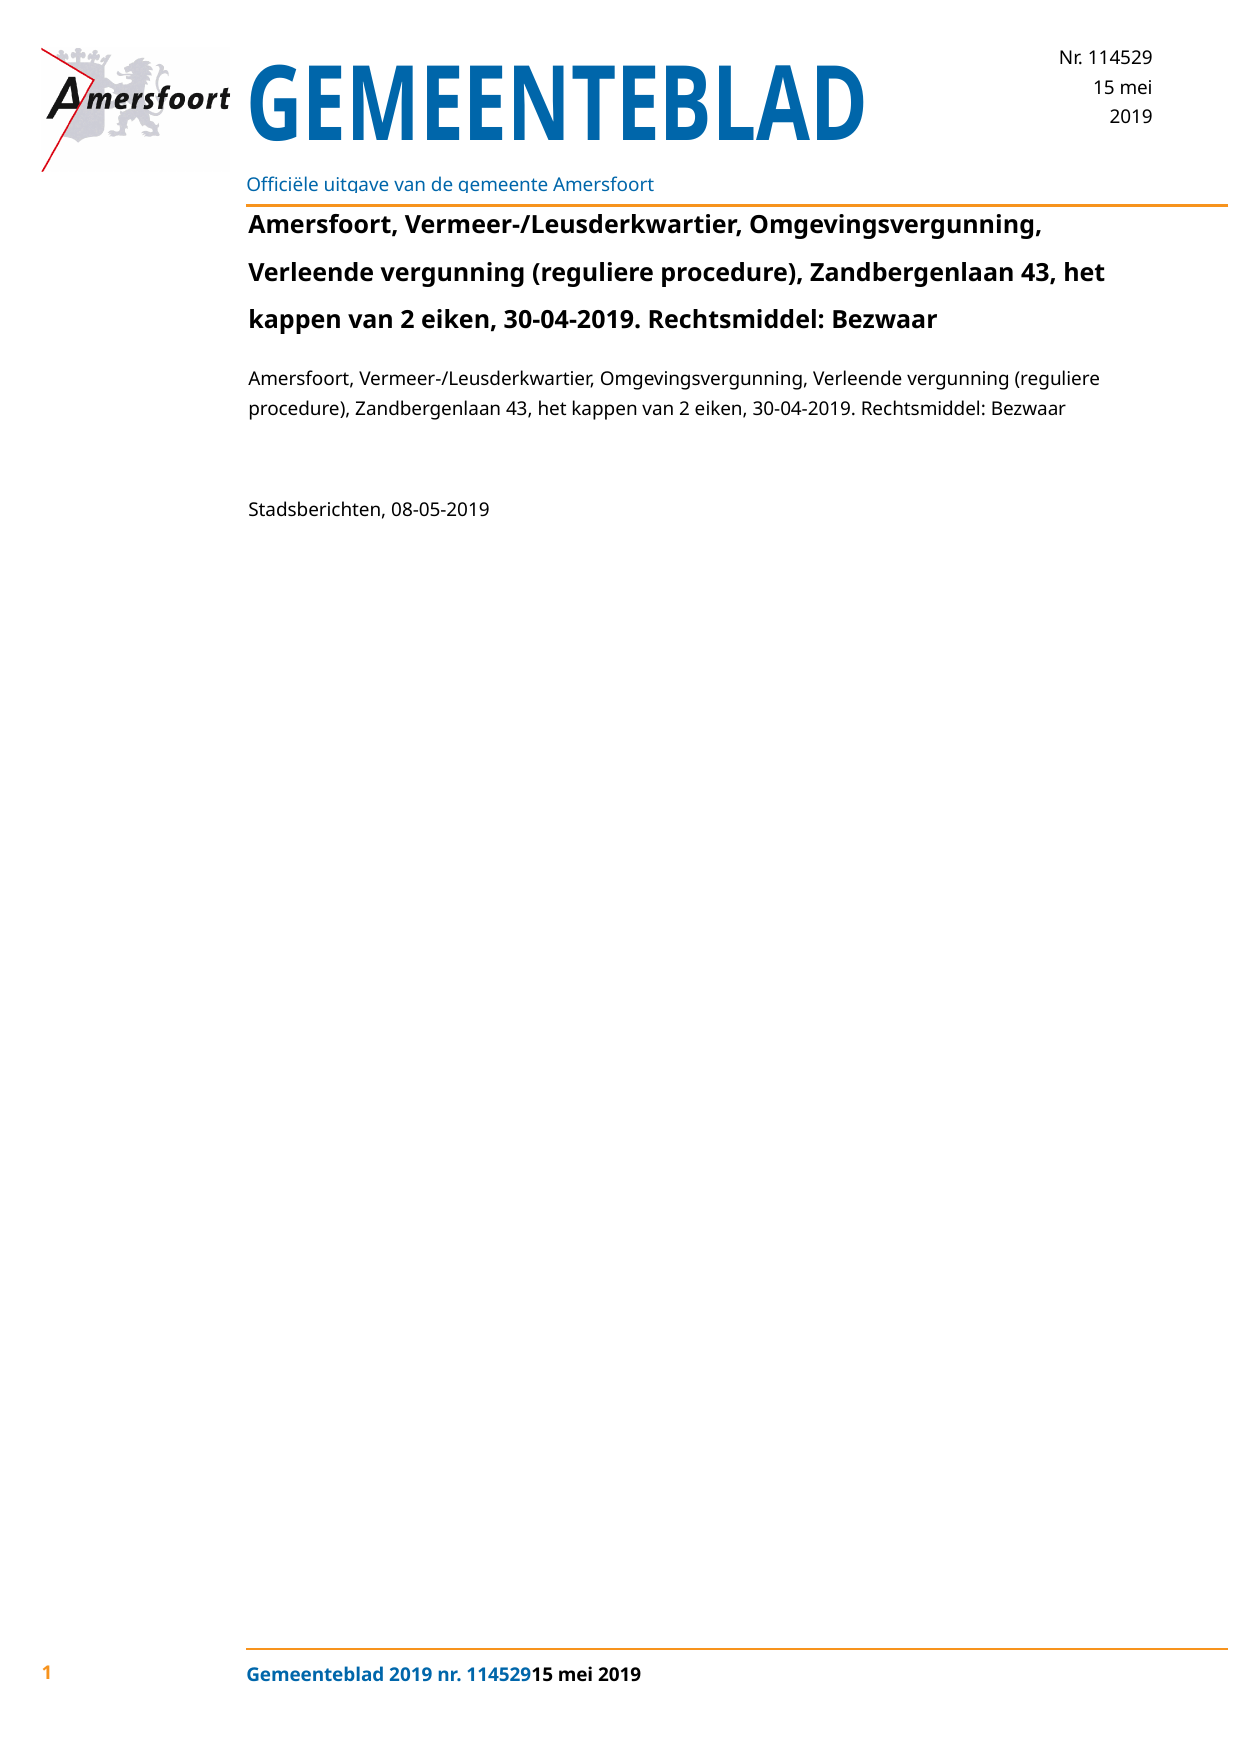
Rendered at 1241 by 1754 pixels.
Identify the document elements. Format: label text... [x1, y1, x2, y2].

text Amersfoort, Vermeer-/Leusderkwartier, Omgevingsvergunning, Verleende vergunning (reguliere procedure), Zandbergenlaan 43, het kappen van 2 eiken, 30-04-2019. Rechtsmiddel: Bezwaar [248, 207, 1152, 336]
text Amersfoort, Vermeer-/Leusderkwartier, Omgevingsvergunning, Verleende vergunning (reguliere procedure), Zandbergenlaan 43, het kappen van 2 eiken, 30-04-2019. Rechtsmiddel: Bezwaar [248, 366, 1152, 421]
picture [41, 47, 231, 172]
text Stadsberichten, 08-05-2019 [248, 496, 1152, 522]
